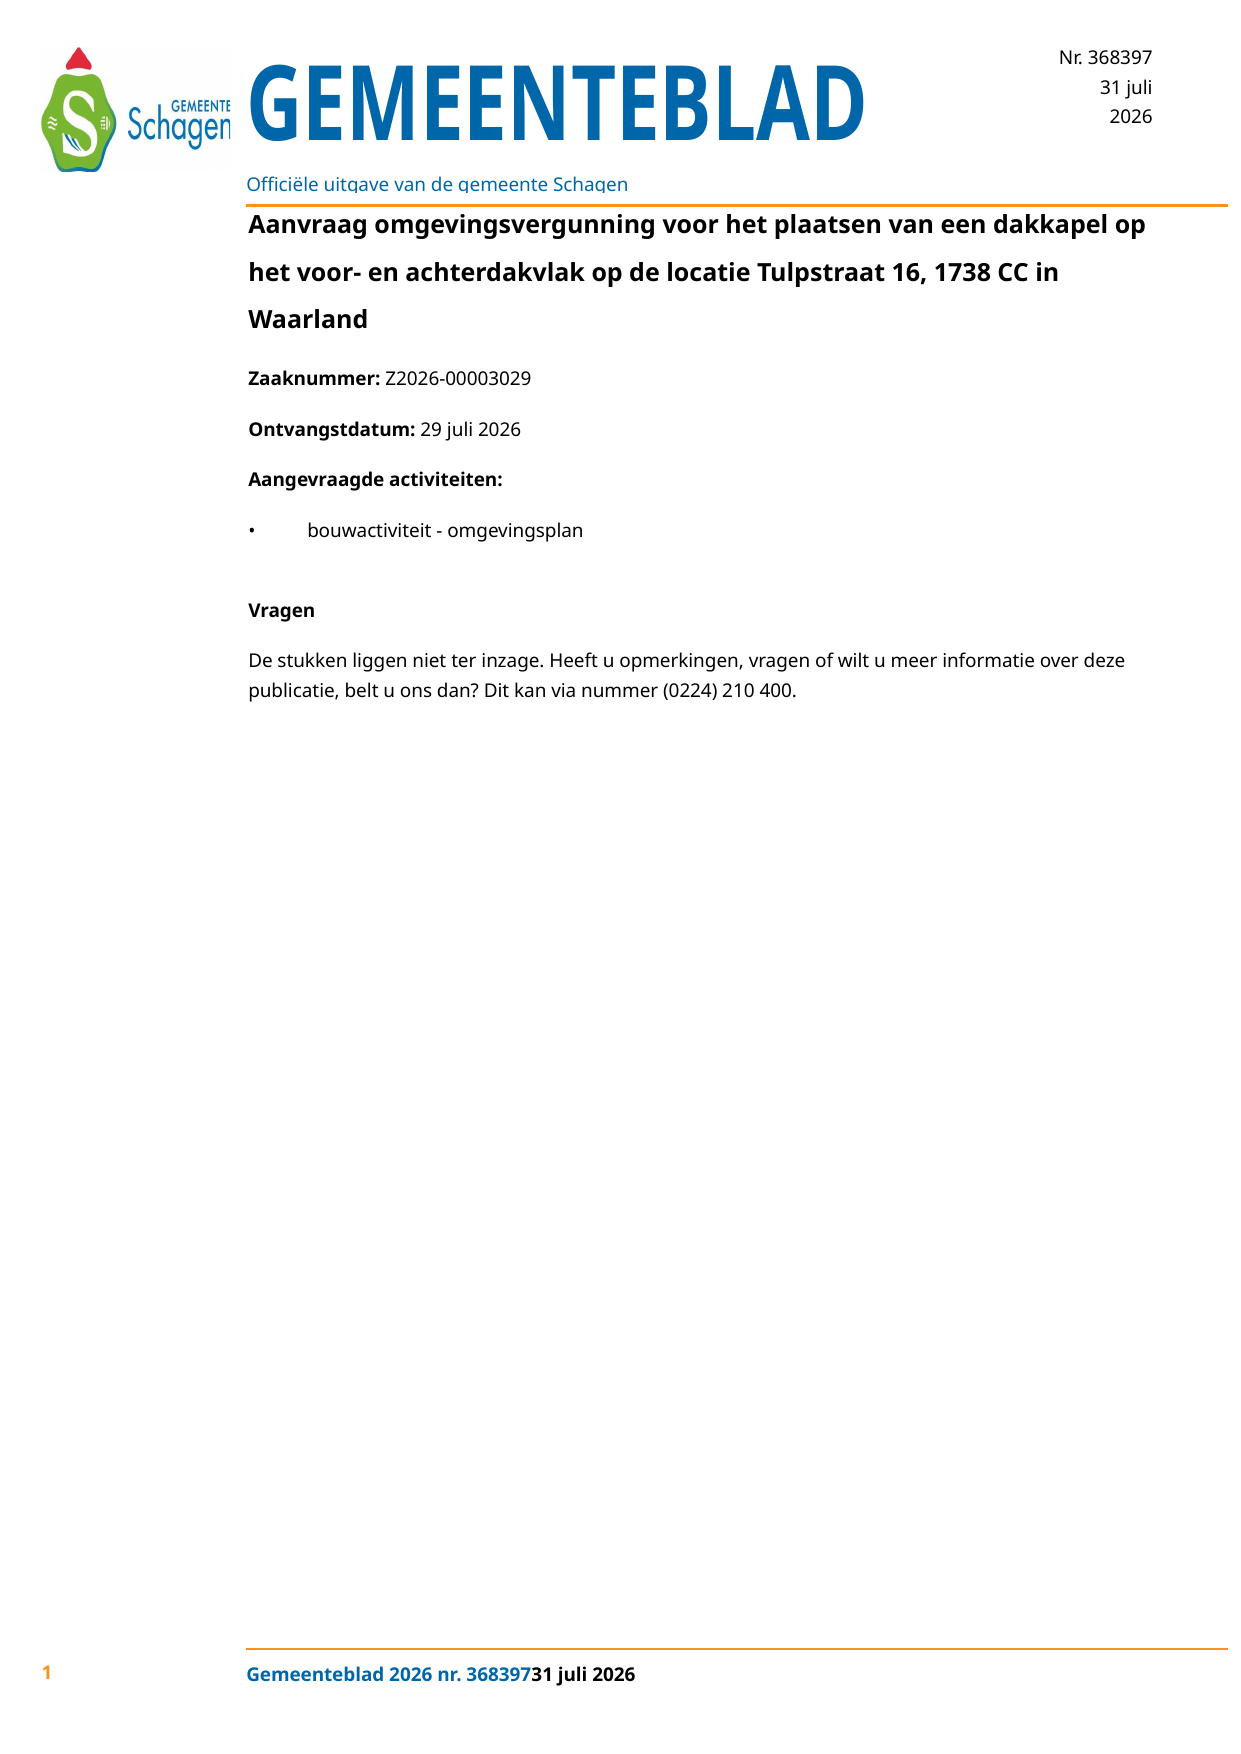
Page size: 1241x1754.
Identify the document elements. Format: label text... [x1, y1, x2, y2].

text De stukken liggen niet ter inzage. Heeft u opmerkingen, vragen of wilt u meer informatie over deze publicatie, belt u ons dan? Dit kan via nummer (0224) 210 400. [248, 647, 1152, 702]
text Zaaknummer: Z2026-00003029 [248, 366, 1152, 391]
text Ontvangstdatum: 29 juli 2026 [248, 416, 1152, 442]
text Aangevraagde activiteiten: [248, 466, 1152, 492]
picture [41, 47, 231, 172]
list bouwactiviteit - omgevingsplan [248, 517, 1152, 542]
text Aanvraag omgevingsvergunning voor het plaatsen van een dakkapel op het voor- en achterdakvlak op de locatie Tulpstraat 16, 1738 CC in Waarland [248, 207, 1152, 336]
text Vragen [248, 597, 1152, 622]
